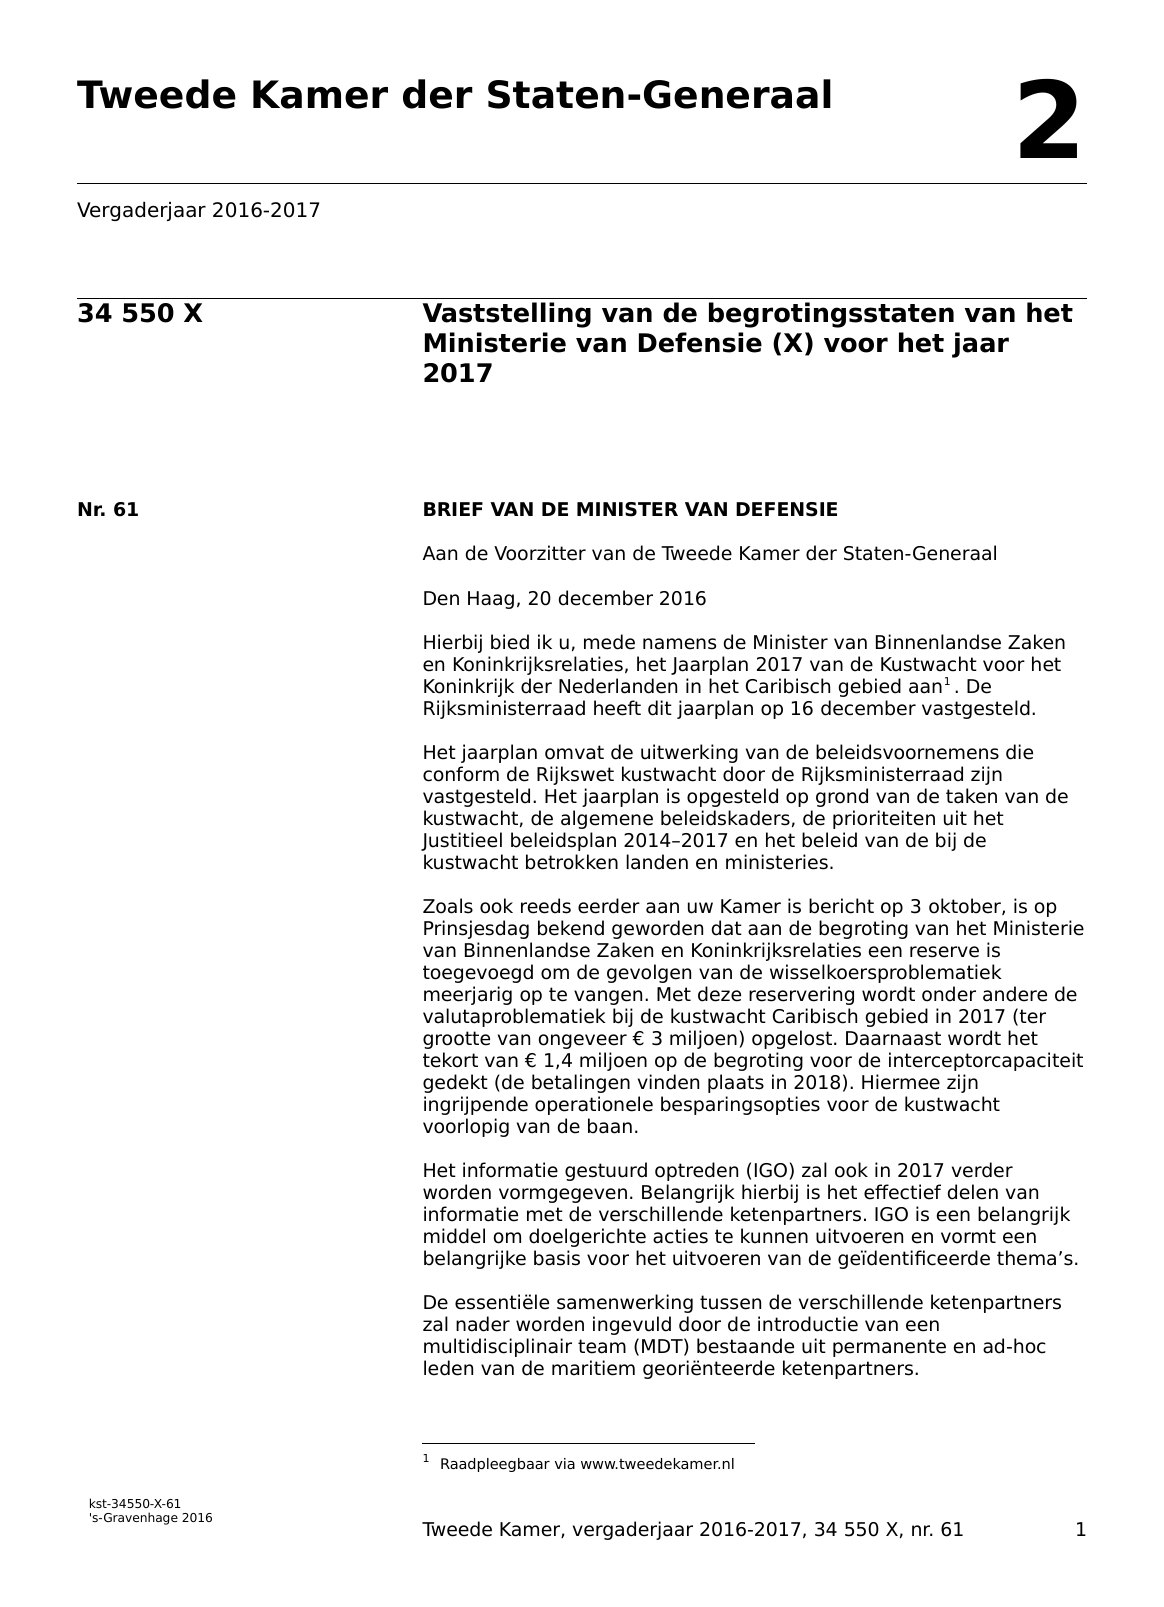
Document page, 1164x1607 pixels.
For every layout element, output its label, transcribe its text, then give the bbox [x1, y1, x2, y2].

text kst-34550-X-61 [88, 1497, 323, 1511]
subtitle Nr. 61 BRIEF VAN DE MINISTER VAN DEFENSIE [77, 499, 1087, 521]
table_header Tweede Kamer der Staten-Generaal [77, 59, 886, 183]
text Hierbij bied ik u, mede namens de Minister van Binnenlandse Zaken en Koninkrijksrelaties, het Jaarplan 2017 van de Kustwacht voor het Koninkrijk der Nederlanden in het Caribisch gebied aan. De Rijksministerraad heeft dit jaarplan op 16 december vastgesteld. [422, 632, 1087, 719]
table_cell Vergaderjaar 2016-2017 [77, 184, 1087, 298]
table_header 2 [886, 59, 1087, 183]
text Den Haag, 20 december 2016 [422, 587, 1087, 609]
subtitle 34 550 X Vaststelling van de begrotingsstaten van het Ministerie van Defensie (X) voor het jaar 2017 [77, 299, 1087, 388]
text Het jaarplan omvat de uitwerking van de beleidsvoornemens die conform de Rijkswet kustwacht door de Rijksministerraad zijn vastgesteld. Het jaarplan is opgesteld op grond van de taken van de kustwacht, de algemene beleidskaders, de prioriteiten uit het Justitieel beleidsplan 2014–2017 en het beleid van de bij de kustwacht betrokken landen en ministeries. [422, 742, 1087, 873]
text 's-Gravenhage 2016 [88, 1511, 323, 1525]
text Het informatie gestuurd optreden (IGO) zal ook in 2017 verder worden vormgegeven. Belangrijk hierbij is het effectief delen van informatie met de verschillende ketenpartners. IGO is een belangrijk middel om doelgerichte acties te kunnen uitvoeren en vormt een belangrijke basis voor het uitvoeren van de geïdentificeerde thema’s. [422, 1160, 1087, 1269]
text Raadpleegbaar via www.tweedekamer.nl [422, 1452, 1087, 1474]
text De essentiële samenwerking tussen de verschillende ketenpartners zal nader worden ingevuld door de introductie van een multidisciplinair team (MDT) bestaande uit permanente en ad-hoc leden van de maritiem georiënteerde ketenpartners. [422, 1292, 1087, 1380]
text Aan de Voorzitter van de Tweede Kamer der Staten-Generaal [422, 543, 1087, 565]
text Zoals ook reeds eerder aan uw Kamer is bericht op 3 oktober, is op Prinsjesdag bekend geworden dat aan de begroting van het Ministerie van Binnenlandse Zaken en Koninkrijksrelaties een reserve is toegevoegd om de gevolgen van de wisselkoersproblematiek meerjarig op te vangen. Met deze reservering wordt onder andere de valutaproblematiek bij de kustwacht Caribisch gebied in 2017 (ter grootte van ongeveer € 3 miljoen) opgelost. Daarnaast wordt het tekort van € 1,4 miljoen op de begroting voor de interceptorcapaciteit gedekt (de betalingen vinden plaats in 2018). Hiermee zijn ingrijpende operationele besparingsopties voor de kustwacht voorlopig van de baan. [422, 896, 1087, 1137]
